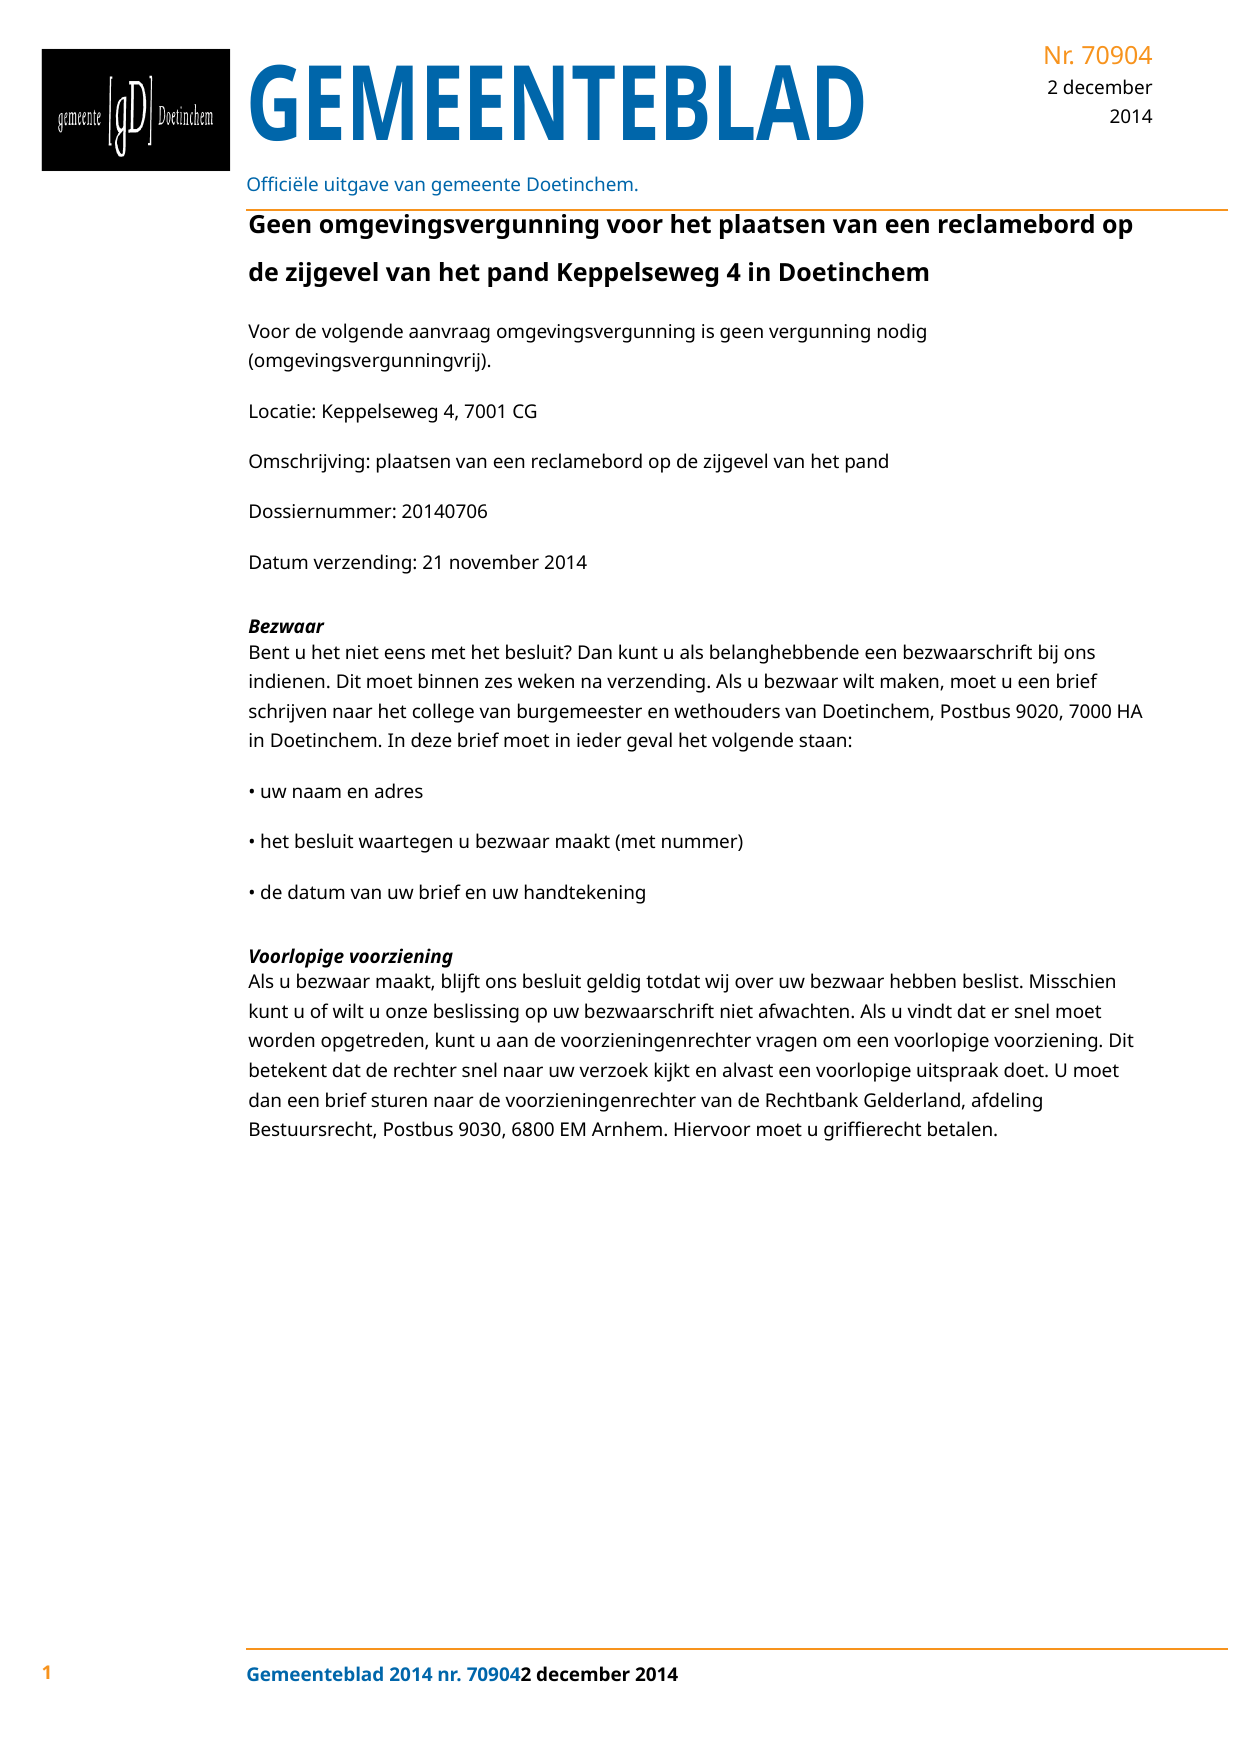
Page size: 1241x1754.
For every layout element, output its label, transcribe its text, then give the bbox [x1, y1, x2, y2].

text • de datum van uw brief en uw handtekening [248, 879, 1152, 904]
text Dossiernummer: 20140706 [248, 499, 1152, 524]
text Datum verzending: 21 november 2014 [248, 549, 1152, 575]
text Geen omgevingsvergunning voor het plaatsen van een reclamebord op de zijgevel van het pand Keppelseweg 4 in Doetinchem [248, 211, 1152, 288]
text Bent u het niet eens met het besluit? Dan kunt u als belanghebbende een bezwaarschrift bij ons indienen. Dit moet binnen zes weken na verzending. Als u bezwaar wilt maken, moet u een brief schrijven naar het college van burgemeester en wethouders van Doetinchem, Postbus 9020, 7000 HA in Doetinchem. In deze brief moet in ieder geval het volgende staan: [248, 639, 1152, 753]
text Locatie: Keppelseweg 4, 7001 CG [248, 398, 1152, 424]
text Voor de volgende aanvraag omgevingsvergunning is geen vergunning nodig (omgevingsvergunningvrij). [248, 318, 1152, 373]
text • het besluit waartegen u bezwaar maakt (met nummer) [248, 828, 1152, 854]
text Bezwaar [248, 613, 1152, 639]
text • uw naam en adres [248, 778, 1152, 804]
picture [41, 47, 231, 172]
text Als u bezwaar maakt, blijft ons besluit geldig totdat wij over uw bezwaar hebben beslist. Misschien kunt u of wilt u onze beslissing op uw bezwaarschrift niet afwachten. Als u vindt dat er snel moet worden opgetreden, kunt u aan de voorzieningenrechter vragen om een voorlopige voorziening. Dit betekent dat de rechter snel naar uw verzoek kijkt en alvast een voorlopige uitspraak doet. U moet dan een brief sturen naar de voorzieningenrechter van de Rechtbank Gelderland, afdeling Bestuursrecht, Postbus 9030, 6800 EM Arnhem. Hiervoor moet u griffierecht betalen. [248, 968, 1152, 1142]
text Omschrijving: plaatsen van een reclamebord op de zijgevel van het pand [248, 448, 1152, 474]
text Voorlopige voorziening [248, 943, 1152, 968]
